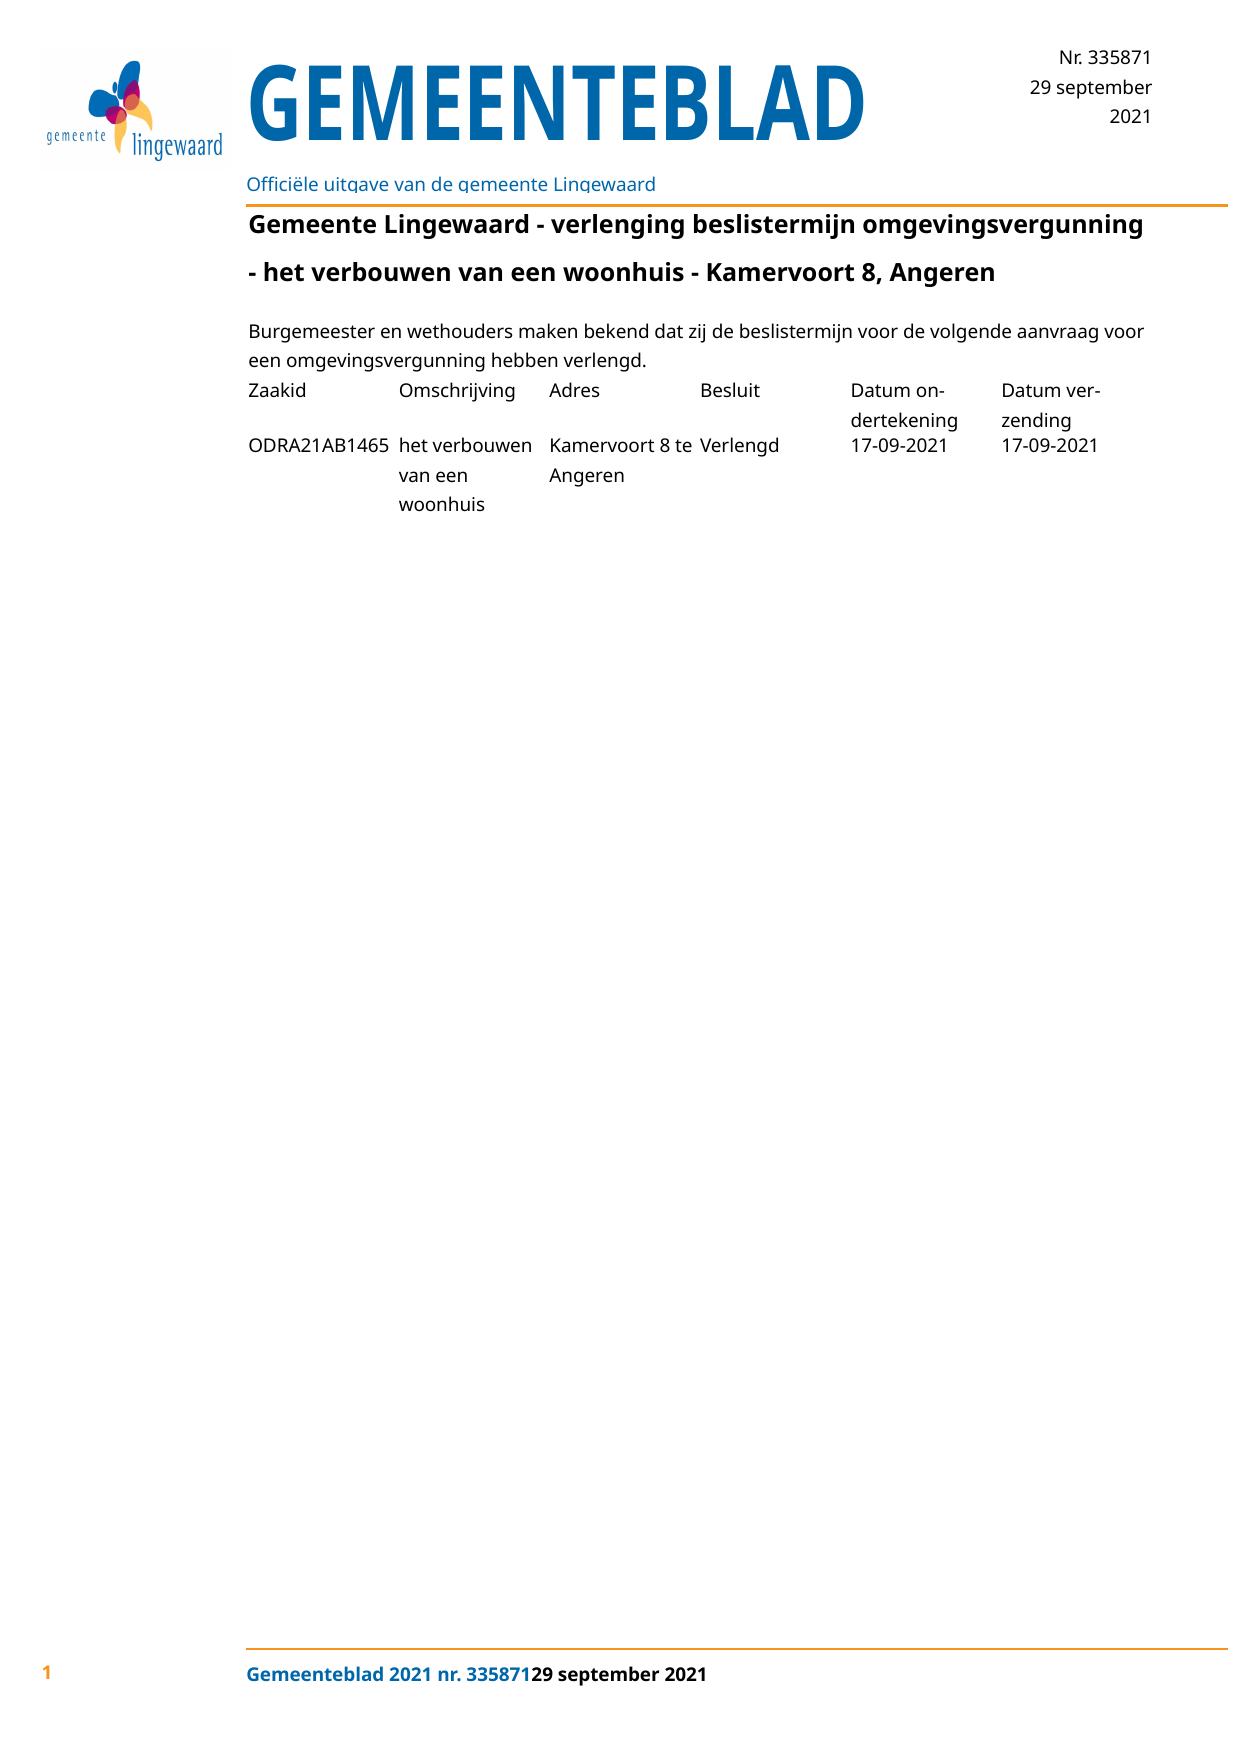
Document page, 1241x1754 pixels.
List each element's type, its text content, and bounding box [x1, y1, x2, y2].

table_header Omschrijving [399, 377, 549, 432]
table_header Zaakid [248, 377, 398, 432]
table_cell Verlengd [700, 433, 850, 517]
table_cell 17-09-2021 [1001, 433, 1152, 517]
table_cell het verbouwen van een woonhuis [399, 433, 549, 517]
table_header Datum on-dertekening [850, 377, 1001, 432]
table_cell Kamervoort 8 te Angeren [549, 433, 700, 517]
text Burgemeester en wethouders maken bekend dat zij de beslistermijn voor de volgende aanvraag voor een omgevingsvergunning hebben verlengd. [248, 318, 1152, 373]
table_cell ODRA21AB1465 [248, 433, 398, 517]
text Gemeente Lingewaard - verlenging beslistermijn omgevingsvergunning - het verbouwen van een woonhuis - Kamervoort 8, Angeren [248, 207, 1152, 288]
table_cell 17-09-2021 [850, 433, 1001, 517]
table_header Adres [549, 377, 700, 432]
picture [41, 47, 231, 172]
table_header Besluit [700, 377, 850, 432]
table_header Datum ver-zending [1001, 377, 1152, 432]
